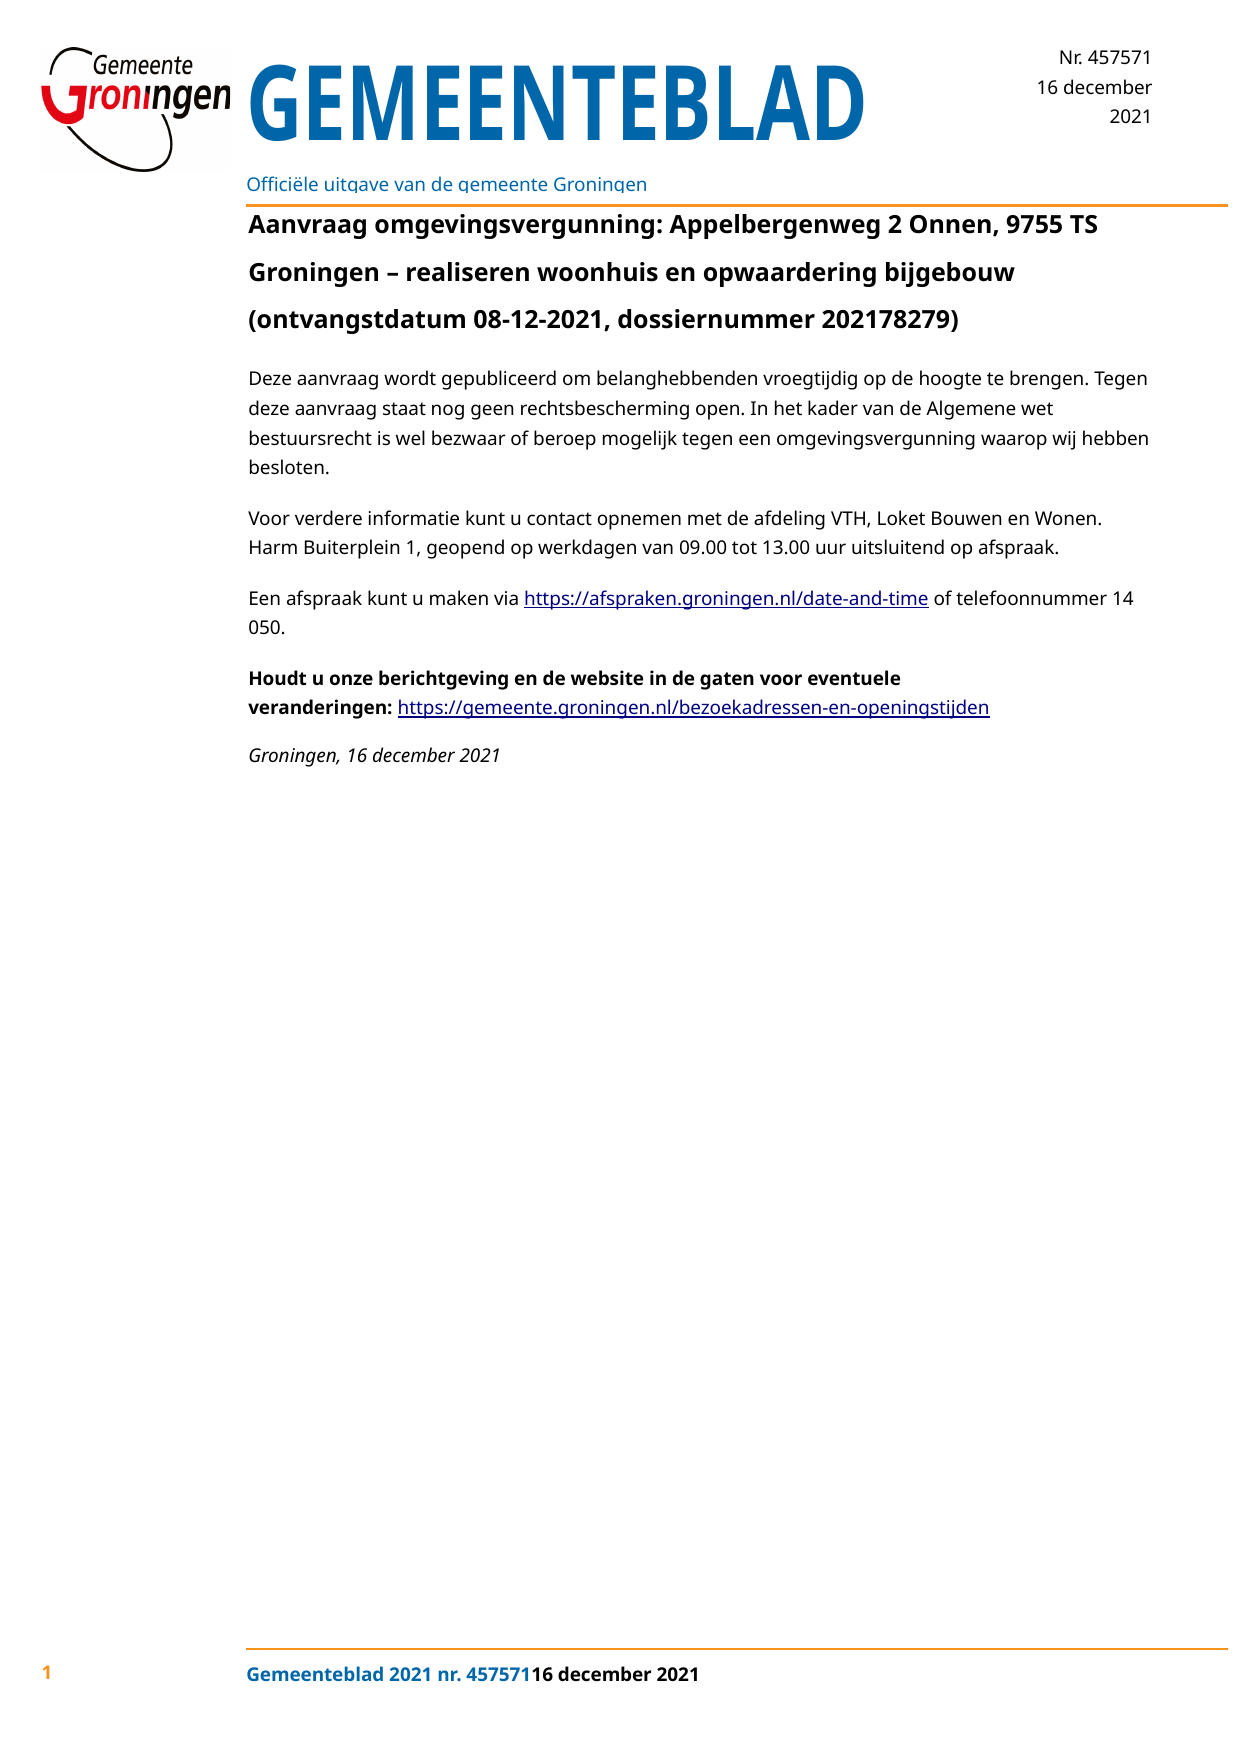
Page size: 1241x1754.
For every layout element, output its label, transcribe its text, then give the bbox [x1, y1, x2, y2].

picture [41, 47, 231, 172]
text Een afspraak kunt u maken via https://afspraken.groningen.nl/date-and-time of telefoonnummer 14 050. [248, 585, 1152, 640]
text Houdt u onze berichtgeving en de website in de gaten voor eventuele veranderingen: https://gemeente.groningen.nl/bezoekadressen-en-openingstijden [248, 665, 1152, 720]
text Deze aanvraag wordt gepubliceerd om belanghebbenden vroegtijdig op de hoogte te brengen. Tegen deze aanvraag staat nog geen rechtsbescherming open. In het kader van de Algemene wet bestuursrecht is wel bezwaar of beroep mogelijk tegen een omgevingsvergunning waarop wij hebben besloten. [248, 366, 1152, 480]
text Aanvraag omgevingsvergunning: Appelbergenweg 2 Onnen, 9755 TS Groningen – realiseren woonhuis en opwaardering bijgebouw (ontvangstdatum 08-12-2021, dossiernummer 202178279) [248, 207, 1152, 336]
text Voor verdere informatie kunt u contact opnemen met de afdeling VTH, Loket Bouwen en Wonen. Harm Buiterplein 1, geopend op werkdagen van 09.00 tot 13.00 uur uitsluitend op afspraak. [248, 505, 1152, 560]
text Groningen, 16 december 2021 [248, 742, 1152, 768]
